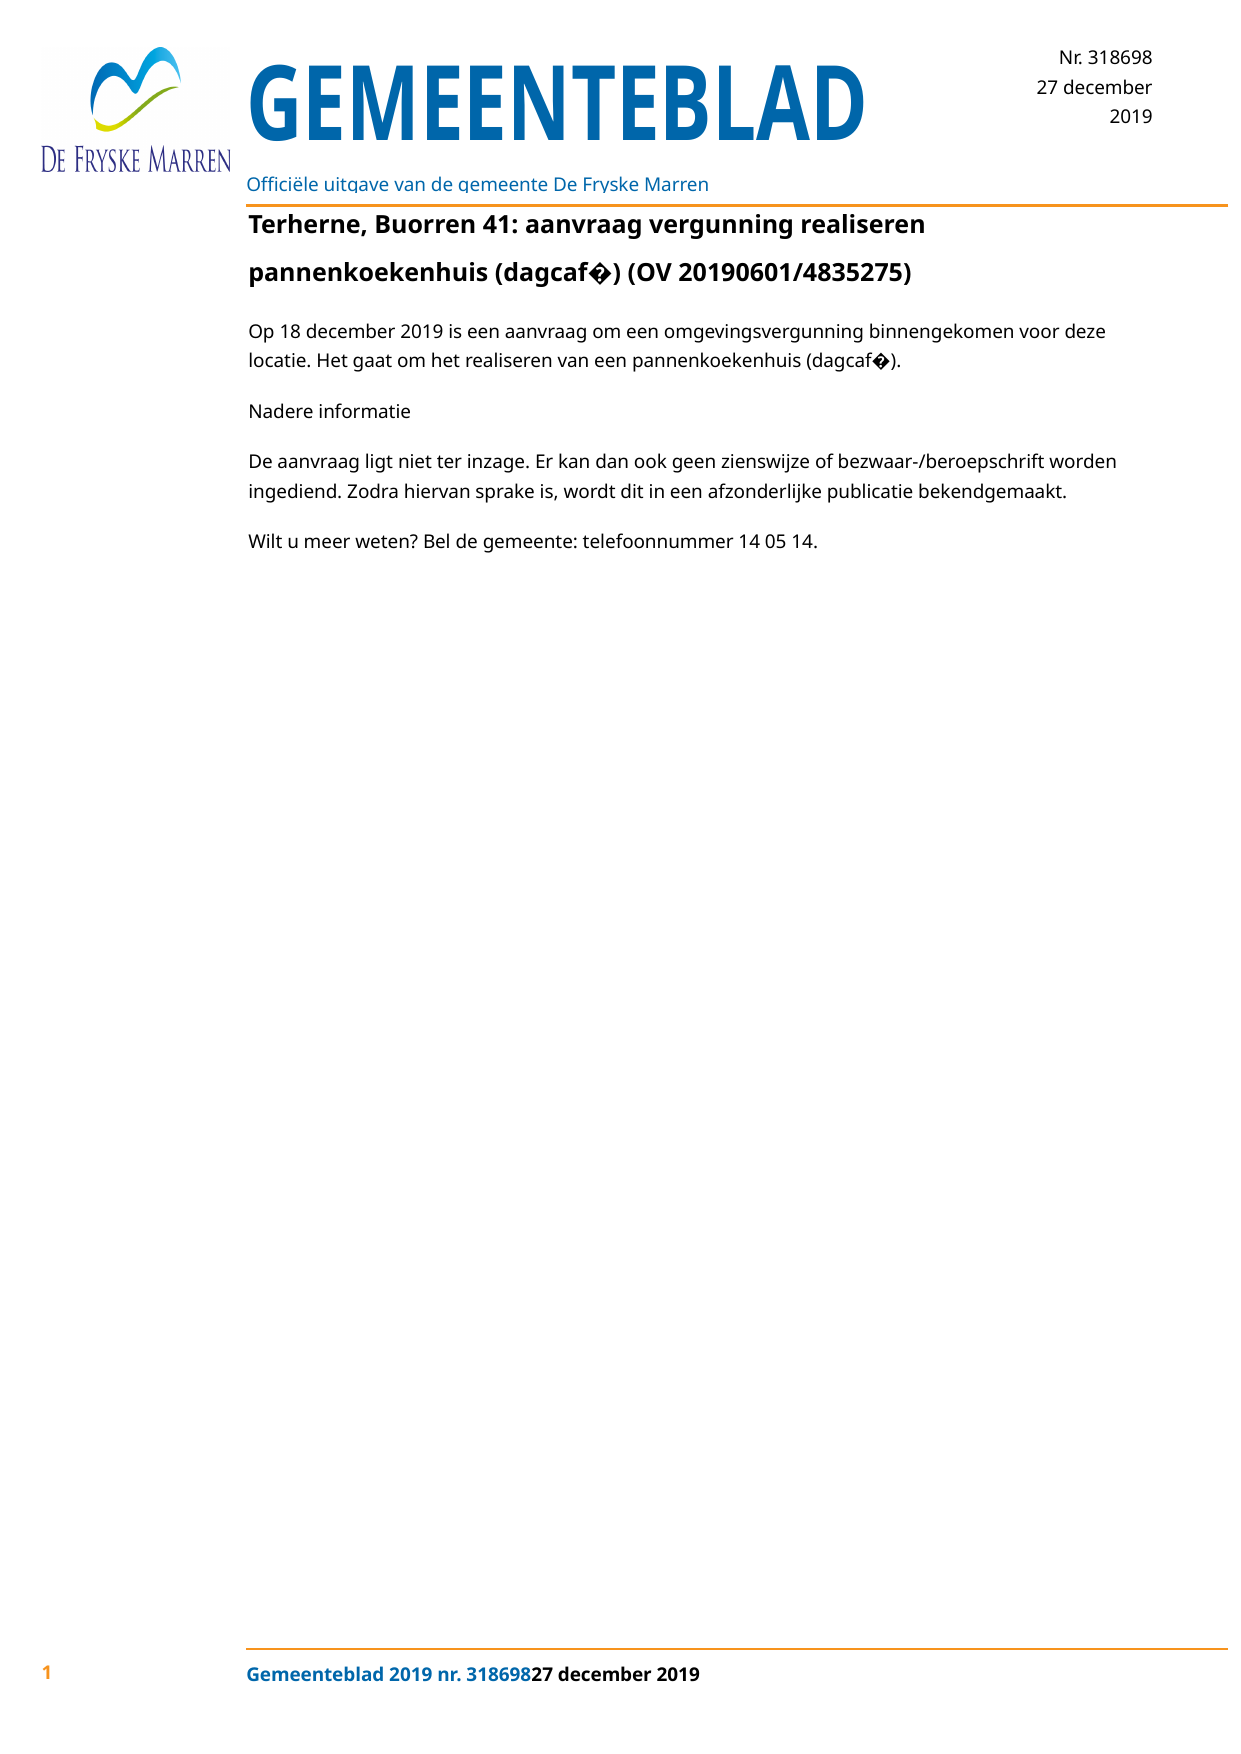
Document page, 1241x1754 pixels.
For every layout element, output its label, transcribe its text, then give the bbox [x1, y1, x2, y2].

picture [41, 47, 231, 172]
text Nadere informatie [248, 398, 1152, 424]
text Wilt u meer weten? Bel de gemeente: telefoonnummer 14 05 14. [248, 528, 1152, 554]
text De aanvraag ligt niet ter inzage. Er kan dan ook geen zienswijze of bezwaar-/beroepschrift worden ingediend. Zodra hiervan sprake is, wordt dit in een afzonderlijke publicatie bekendgemaakt. [248, 448, 1152, 504]
text Op 18 december 2019 is een aanvraag om een omgevingsvergunning binnengekomen voor deze locatie. Het gaat om het realiseren van een pannenkoekenhuis (dagcaf�). [248, 318, 1152, 373]
text Terherne, Buorren 41: aanvraag vergunning realiseren pannenkoekenhuis (dagcaf�) (OV 20190601/4835275) [248, 207, 1152, 288]
